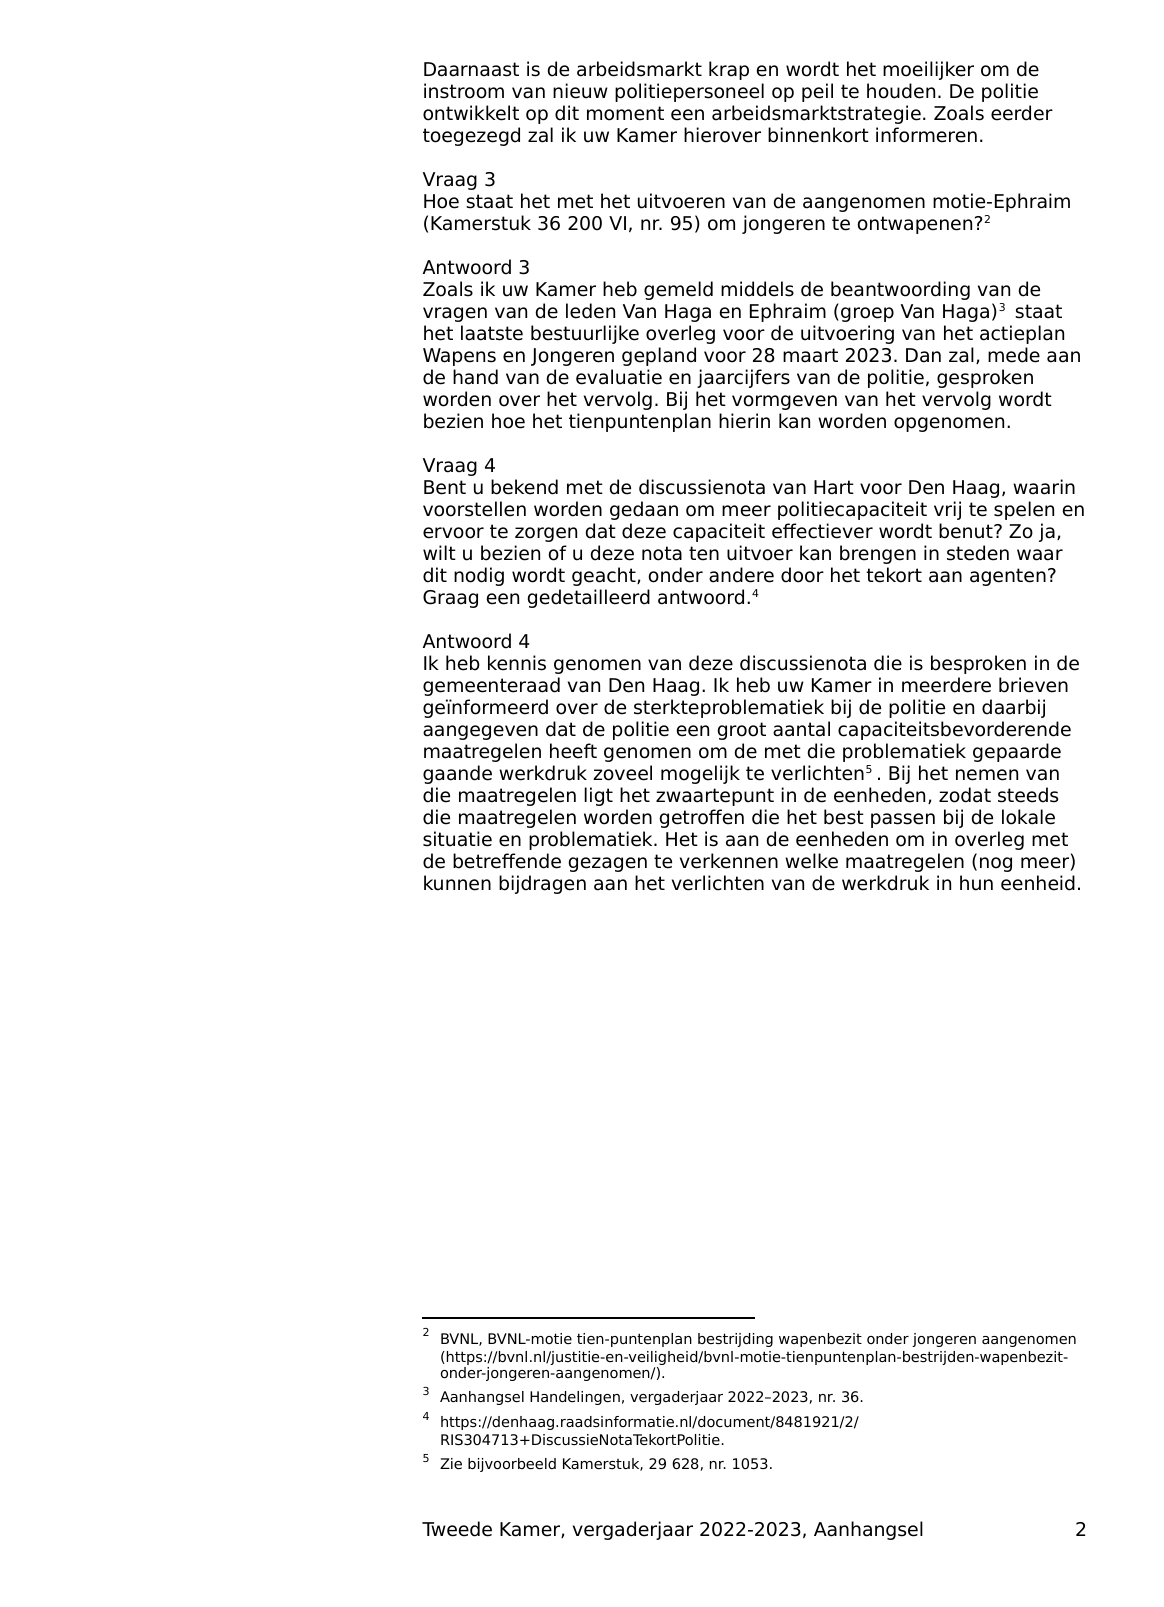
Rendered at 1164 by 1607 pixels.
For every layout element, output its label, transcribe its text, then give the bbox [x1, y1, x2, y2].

text Vraag 4 [422, 455, 1087, 477]
text Vraag 3 [422, 169, 1087, 191]
text https://denhaag.raadsinformatie.nl/document/8481921/2/RIS304713+DiscussieNotaTekortPolitie. [422, 1410, 1087, 1449]
text Antwoord 3 [422, 257, 1087, 279]
text Aanhangsel Handelingen, vergaderjaar 2022–2023, nr. 36. [422, 1385, 1087, 1407]
text Bent u bekend met de discussienota van Hart voor Den Haag, waarin voorstellen worden gedaan om meer politiecapaciteit vrij te spelen en ervoor te zorgen dat deze capaciteit effectiever wordt benut? Zo ja, wilt u bezien of u deze nota ten uitvoer kan brengen in steden waar dit nodig wordt geacht, onder andere door het tekort aan agenten? Graag een gedetailleerd antwoord. [422, 477, 1087, 609]
text Daarnaast is de arbeidsmarkt krap en wordt het moeilijker om de instroom van nieuw politiepersoneel op peil te houden. De politie ontwikkelt op dit moment een arbeidsmarktstrategie. Zoals eerder toegezegd zal ik uw Kamer hierover binnenkort informeren. [422, 59, 1087, 147]
text Hoe staat het met het uitvoeren van de aangenomen motie-Ephraim (Kamerstuk 36 200 VI, nr. 95) om jongeren te ontwapenen? [422, 191, 1087, 235]
text Zie bijvoorbeeld Kamerstuk, 29 628, nr. 1053. [422, 1452, 1087, 1474]
text BVNL, BVNL-motie tien-puntenplan bestrijding wapenbezit onder jongeren aangenomen (https://bvnl.nl/justitie-en-veiligheid/bvnl-motie-tienpuntenplan-bestrijden-wapenbezit-onder-jongeren-aangenomen/). [422, 1327, 1087, 1382]
text Ik heb kennis genomen van deze discussienota die is besproken in de gemeenteraad van Den Haag. Ik heb uw Kamer in meerdere brieven geïnformeerd over de sterkteproblematiek bij de politie en daarbij aangegeven dat de politie een groot aantal capaciteitsbevorderende maatregelen heeft genomen om de met die problematiek gepaarde gaande werkdruk zoveel mogelijk te verlichten. Bij het nemen van die maatregelen ligt het zwaartepunt in de eenheden, zodat steeds die maatregelen worden getroffen die het best passen bij de lokale situatie en problematiek. Het is aan de eenheden om in overleg met de betreffende gezagen te verkennen welke maatregelen (nog meer) kunnen bijdragen aan het verlichten van de werkdruk in hun eenheid. [422, 653, 1087, 895]
text Zoals ik uw Kamer heb gemeld middels de beantwoording van de vragen van de leden Van Haga en Ephraim (groep Van Haga) staat het laatste bestuurlijke overleg voor de uitvoering van het actieplan Wapens en Jongeren gepland voor 28 maart 2023. Dan zal, mede aan de hand van de evaluatie en jaarcijfers van de politie, gesproken worden over het vervolg. Bij het vormgeven van het vervolg wordt bezien hoe het tienpuntenplan hierin kan worden opgenomen. [422, 279, 1087, 433]
text Antwoord 4 [422, 631, 1087, 653]
